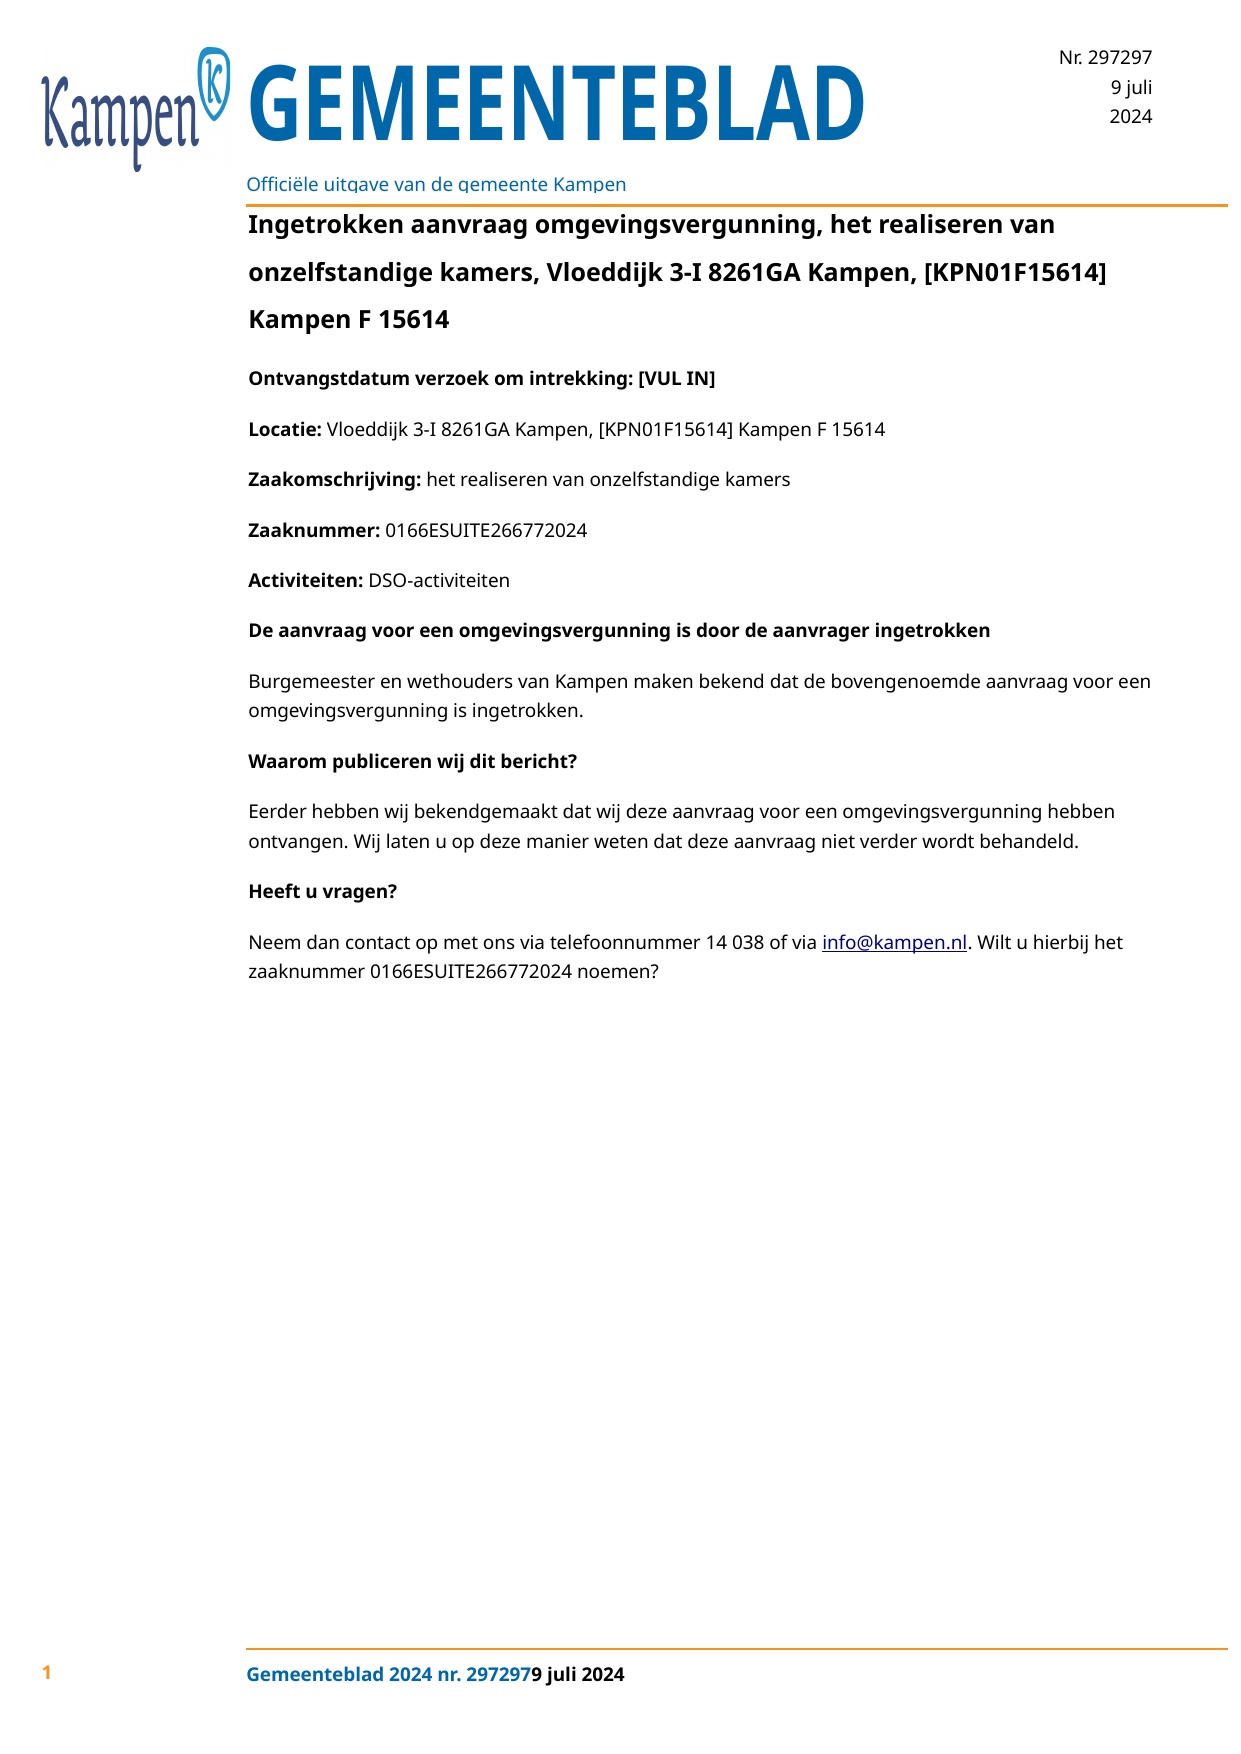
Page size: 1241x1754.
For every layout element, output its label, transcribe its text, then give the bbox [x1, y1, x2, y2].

text Activiteiten: DSO-activiteiten [248, 567, 1152, 593]
text Ingetrokken aanvraag omgevingsvergunning, het realiseren van onzelfstandige kamers, Vloeddijk 3-I 8261GA Kampen, [KPN01F15614] Kampen F 15614 [248, 207, 1152, 336]
text Ontvangstdatum verzoek om intrekking: [VUL IN] [248, 366, 1152, 391]
text Neem dan contact op met ons via telefoonnummer 14 038 of via info@kampen.nl. Wilt u hierbij het zaaknummer 0166ESUITE266772024 noemen? [248, 929, 1152, 984]
text Locatie: Vloeddijk 3-I 8261GA Kampen, [KPN01F15614] Kampen F 15614 [248, 416, 1152, 442]
text De aanvraag voor een omgevingsvergunning is door de aanvrager ingetrokken [248, 618, 1152, 643]
text Heeft u vragen? [248, 878, 1152, 904]
text Waarom publiceren wij dit bericht? [248, 748, 1152, 774]
text Eerder hebben wij bekendgemaakt dat wij deze aanvraag voor een omgevingsvergunning hebben ontvangen. Wij laten u op deze manier weten dat deze aanvraag niet verder wordt behandeld. [248, 798, 1152, 854]
text Zaakomschrijving: het realiseren van onzelfstandige kamers [248, 466, 1152, 492]
picture [41, 47, 231, 172]
text Zaaknummer: 0166ESUITE266772024 [248, 517, 1152, 542]
text Burgemeester en wethouders van Kampen maken bekend dat de bovengenoemde aanvraag voor een omgevingsvergunning is ingetrokken. [248, 668, 1152, 723]
